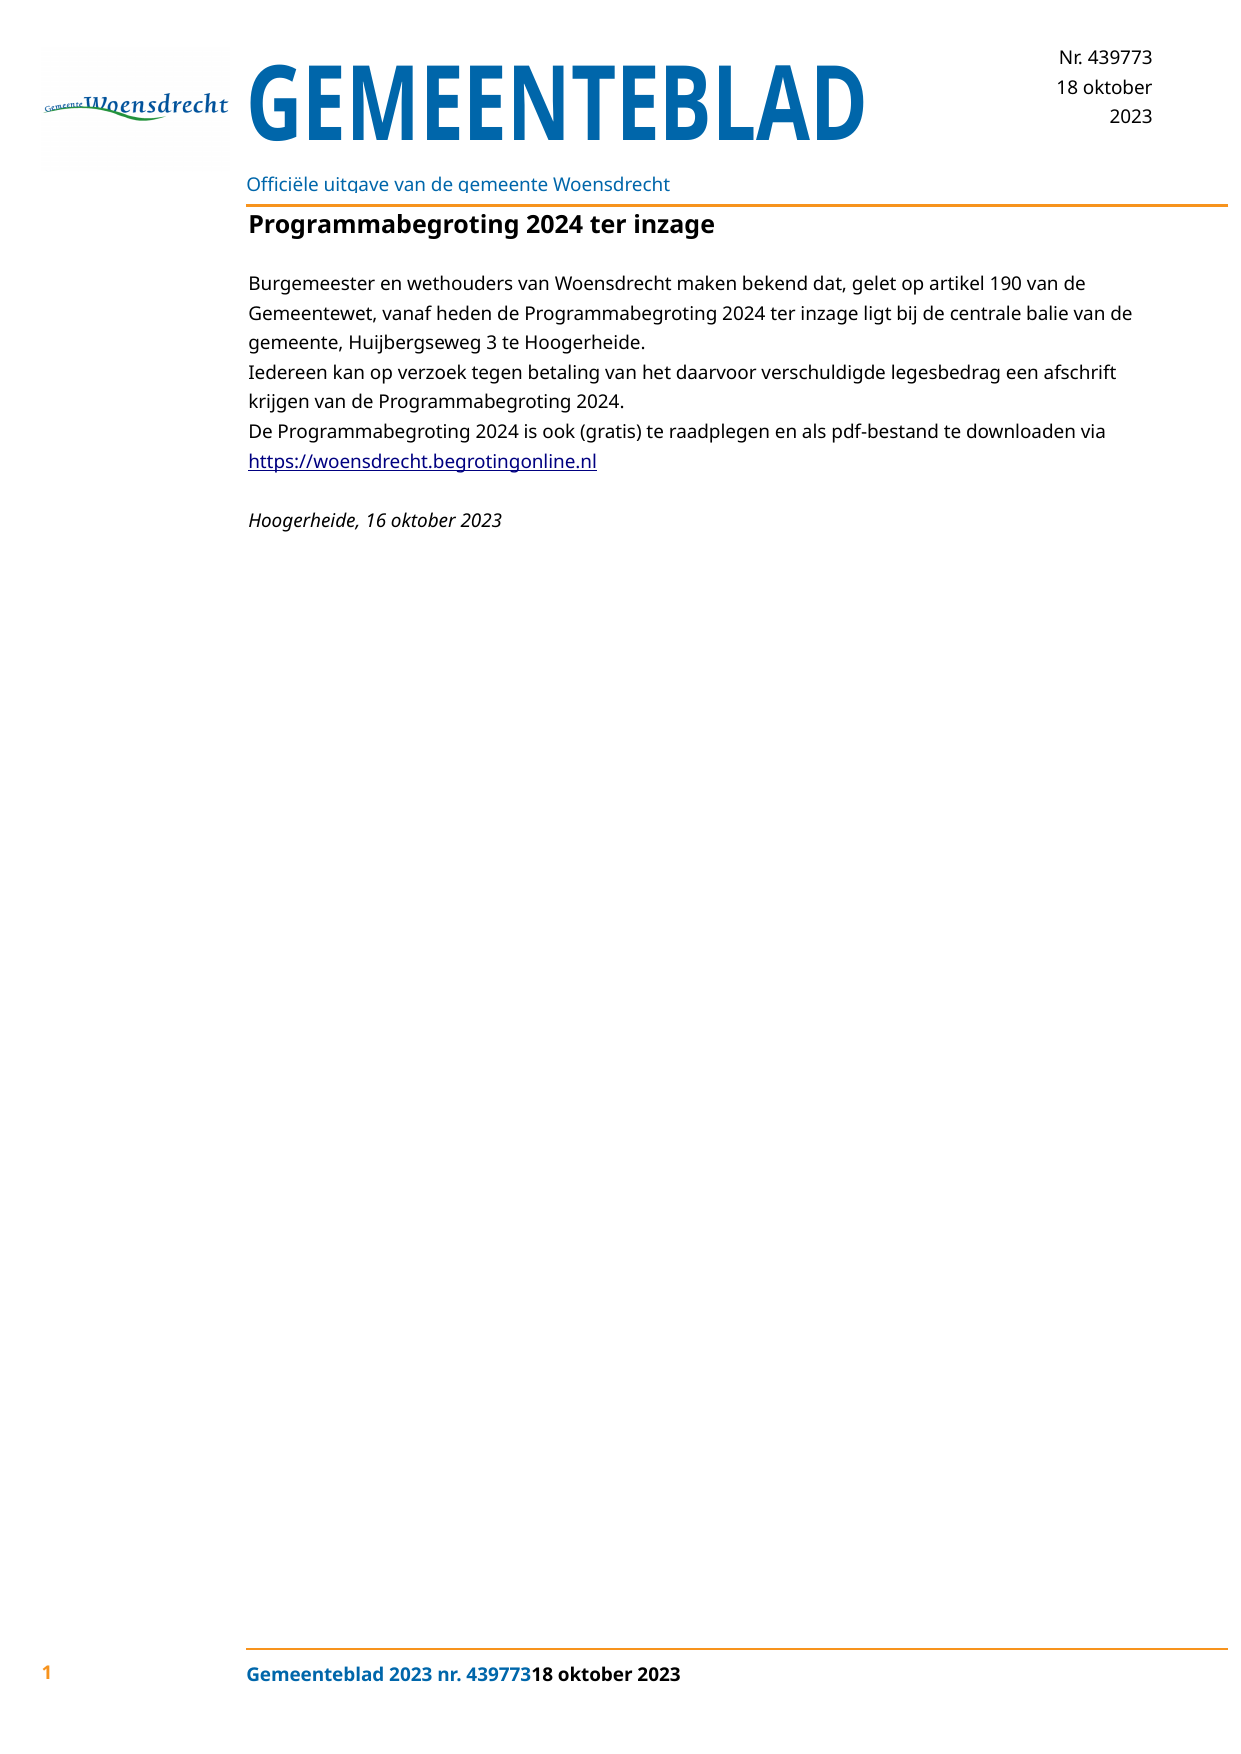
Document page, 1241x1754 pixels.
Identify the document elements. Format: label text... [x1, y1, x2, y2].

picture [41, 47, 231, 172]
text Iedereen kan op verzoek tegen betaling van het daarvoor verschuldigde legesbedrag een afschrift krijgen van de Programmabegroting 2024. [248, 359, 1152, 414]
text De Programmabegroting 2024 is ook (gratis) te raadplegen en als pdf-bestand te downloaden via https://woensdrecht.begrotingonline.nl [248, 418, 1152, 473]
text Hoogerheide, 16 oktober 2023 [248, 507, 1152, 533]
text Programmabegroting 2024 ter inzage [248, 207, 1152, 241]
text Burgemeester en wethouders van Woensdrecht maken bekend dat, gelet op artikel 190 van de Gemeentewet, vanaf heden de Programmabegroting 2024 ter inzage ligt bij de centrale balie van de gemeente, Huijbergseweg 3 te Hoogerheide. [248, 270, 1152, 355]
